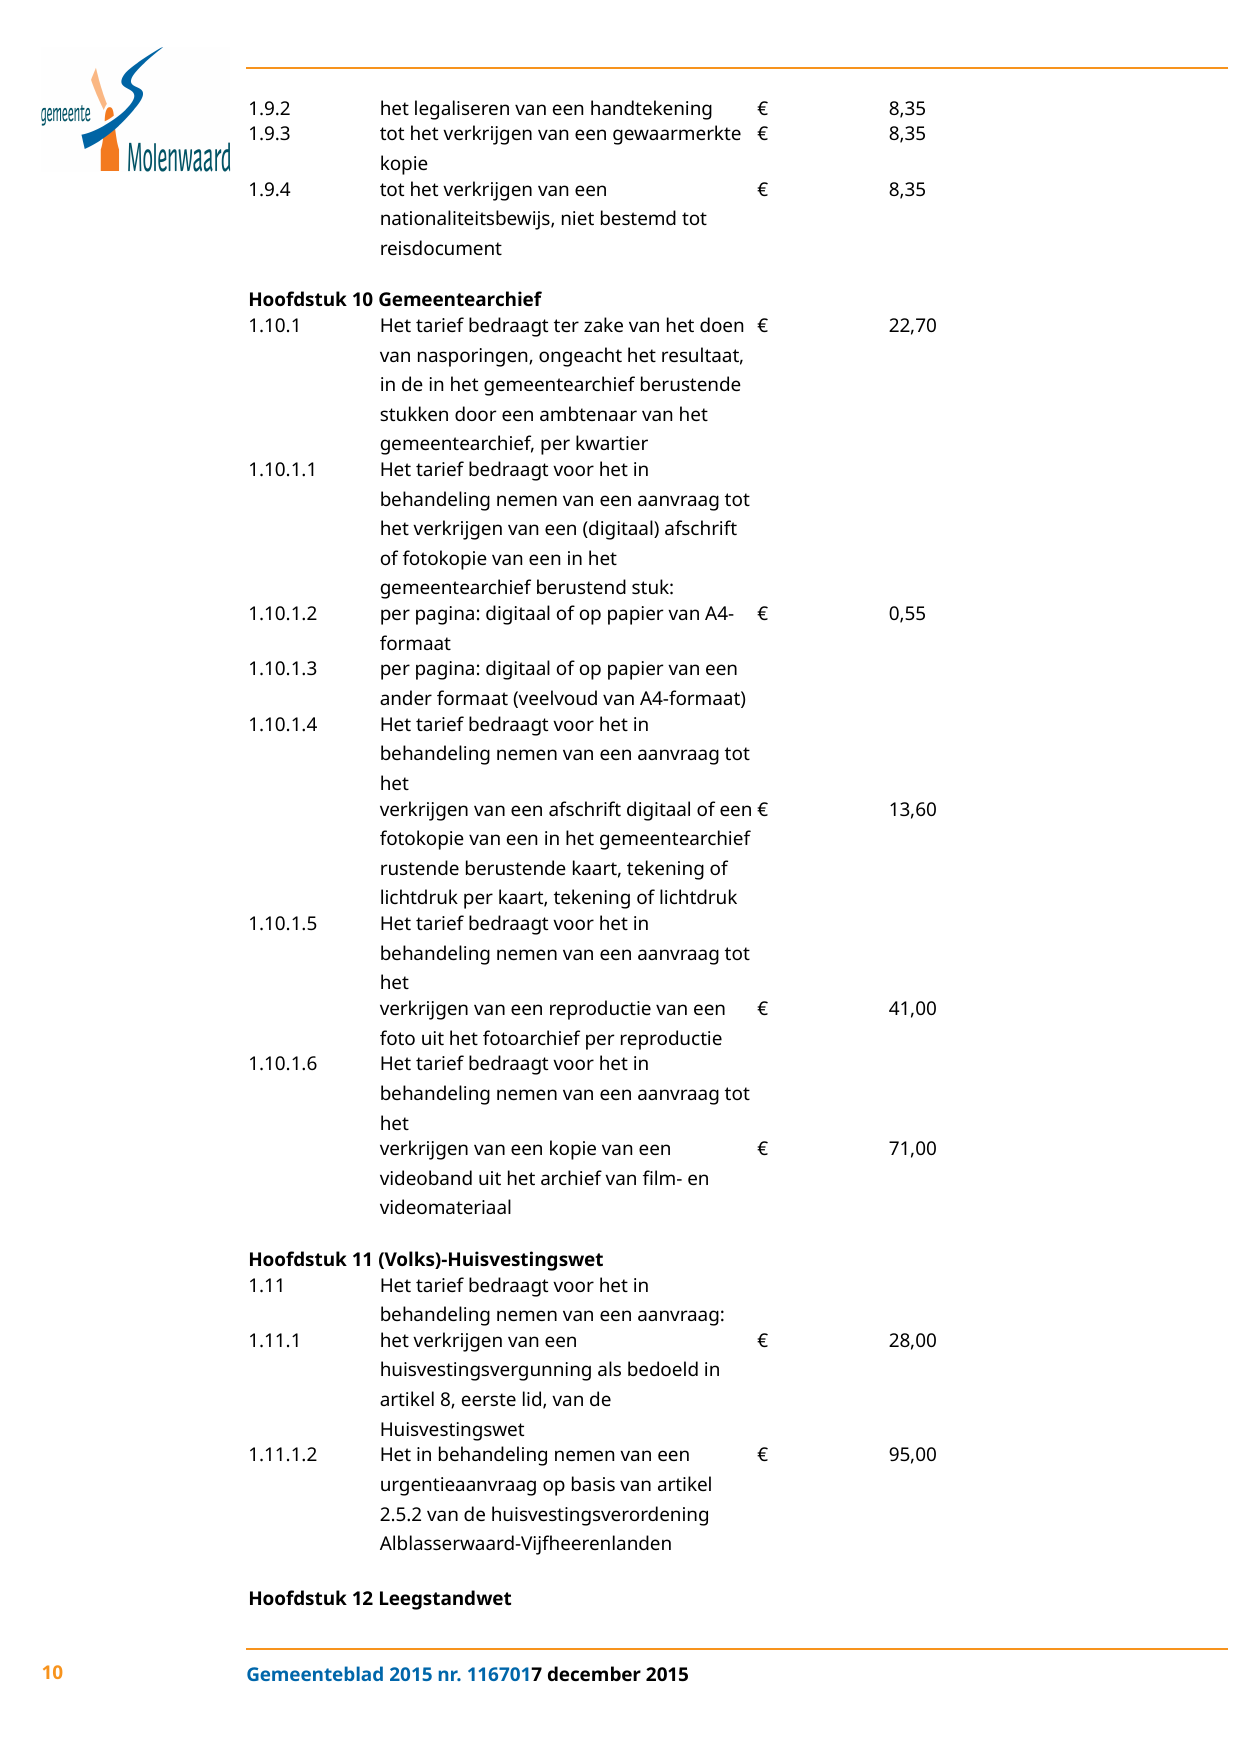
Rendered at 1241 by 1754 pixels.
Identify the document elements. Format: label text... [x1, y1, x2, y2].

table_cell Het in behandeling nemen van een urgentieaanvraag op basis van artikel 2.5.2 van de huisvestingsverordening Alblasserwaard-Vijfheerenlanden [380, 1442, 757, 1556]
table_cell 28,00 [889, 1327, 1020, 1442]
table_cell 1.10.1.1 [248, 456, 379, 600]
table_cell 1.11.1 [248, 1327, 379, 1442]
picture [41, 47, 231, 172]
table_cell € [757, 121, 888, 176]
table_cell [1020, 176, 1152, 261]
table_cell [757, 286, 888, 312]
table_cell € [757, 312, 888, 456]
table_cell 1.9.4 [248, 176, 379, 261]
table_cell verkrijgen van een reproductie van een foto uit het fotoarchief per reproductie [380, 995, 757, 1051]
table_cell 13,60 [889, 796, 1020, 910]
table_cell [1020, 1327, 1152, 1442]
table_cell [380, 1556, 757, 1582]
table_cell [1020, 995, 1152, 1051]
table_cell [757, 1246, 888, 1272]
table_cell 8,35 [889, 95, 1020, 121]
table_cell 1.10.1.6 [248, 1051, 379, 1135]
table_cell tot het verkrijgen van een nationaliteitsbewijs, niet bestemd tot reisdocument [380, 176, 757, 261]
table_cell [757, 1220, 888, 1246]
table_cell [1020, 286, 1152, 312]
table_cell € [757, 1135, 888, 1220]
table_cell 8,35 [889, 121, 1020, 176]
table_header [889, 1585, 1020, 1611]
table_cell [1020, 711, 1152, 796]
table_cell [1020, 796, 1152, 910]
table_cell 1.10.1 [248, 312, 379, 456]
table_cell [1020, 1135, 1152, 1220]
table_cell [1020, 456, 1152, 600]
table_cell Hoofdstuk 11 (Volks)-Huisvestingswet [248, 1246, 757, 1272]
table_cell € [757, 600, 888, 656]
table_cell 1.11 [248, 1272, 379, 1327]
table_cell 41,00 [889, 995, 1020, 1051]
table_cell [757, 656, 888, 711]
table_cell 1.10.1.5 [248, 910, 379, 995]
table_cell [1020, 261, 1152, 286]
table_cell Het tarief bedraagt voor het in behandeling nemen van een aanvraag tot het [380, 711, 757, 796]
table_header [757, 1585, 888, 1611]
table_cell 1.10.1.2 [248, 600, 379, 656]
table_cell 71,00 [889, 1135, 1020, 1220]
table_cell [889, 656, 1020, 711]
table_cell per pagina: digitaal of op papier van een ander formaat (veelvoud van A4-formaat) [380, 656, 757, 711]
table_cell € [757, 176, 888, 261]
table_cell [248, 1220, 379, 1246]
table_cell 1.10.1.4 [248, 711, 379, 796]
table_cell [757, 1556, 888, 1582]
table_cell [1020, 1220, 1152, 1246]
table_cell [757, 910, 888, 995]
table_cell 22,70 [889, 312, 1020, 456]
table_cell [889, 711, 1020, 796]
table_cell het verkrijgen van een huisvestingsvergunning als bedoeld in artikel 8, eerste lid, van de Huisvestingswet [380, 1327, 757, 1442]
table_cell [248, 995, 379, 1051]
table_cell [757, 456, 888, 600]
table_cell € [757, 1327, 888, 1442]
table_cell [889, 456, 1020, 600]
table_cell [248, 796, 379, 910]
table_cell [1020, 95, 1152, 121]
table_cell [248, 1135, 379, 1220]
table_cell € [757, 995, 888, 1051]
table_cell [1020, 312, 1152, 456]
table_cell 1.9.2 [248, 95, 379, 121]
table_cell Het tarief bedraagt voor het in behandeling nemen van een aanvraag: [380, 1272, 757, 1327]
table_cell 0,55 [889, 600, 1020, 656]
table_cell per pagina: digitaal of op papier van A4-formaat [380, 600, 757, 656]
table_cell € [757, 95, 888, 121]
table_cell [248, 261, 379, 286]
table_cell [757, 261, 888, 286]
table_cell [889, 1246, 1020, 1272]
table_cell Het tarief bedraagt voor het in behandeling nemen van een aanvraag tot het [380, 910, 757, 995]
table_cell [1020, 1051, 1152, 1135]
table_cell [1020, 1246, 1152, 1272]
table_cell [889, 910, 1020, 995]
table_cell [1020, 121, 1152, 176]
table_cell [1020, 656, 1152, 711]
table_header Hoofdstuk 12 Leegstandwet [248, 1585, 757, 1611]
table_cell Het tarief bedraagt voor het in behandeling nemen van een aanvraag tot het [380, 1051, 757, 1135]
table_cell [889, 1272, 1020, 1327]
table_cell [1020, 1442, 1152, 1556]
table_cell 1.9.3 [248, 121, 379, 176]
table_cell [380, 1220, 757, 1246]
table_cell 95,00 [889, 1442, 1020, 1556]
table_cell [889, 261, 1020, 286]
table_cell [1020, 910, 1152, 995]
table_cell het legaliseren van een handtekening [380, 95, 757, 121]
table_cell [757, 1051, 888, 1135]
table_cell 1.11.1.2 [248, 1442, 379, 1556]
table_cell € [757, 796, 888, 910]
table_cell [889, 286, 1020, 312]
table_cell tot het verkrijgen van een gewaarmerkte kopie [380, 121, 757, 176]
table_cell verkrijgen van een afschrift digitaal of een fotokopie van een in het gemeentearchief rustende berustende kaart, tekening of lichtdruk per kaart, tekening of lichtdruk [380, 796, 757, 910]
table_cell [248, 1556, 379, 1582]
table_cell € [757, 1442, 888, 1556]
table_cell [1020, 600, 1152, 656]
table_cell [757, 1272, 888, 1327]
table_header [1020, 1585, 1152, 1611]
table_cell [1020, 1272, 1152, 1327]
table_cell [757, 711, 888, 796]
table_cell 8,35 [889, 176, 1020, 261]
table_cell verkrijgen van een kopie van een videoband uit het archief van film- en videomateriaal [380, 1135, 757, 1220]
table_cell [889, 1220, 1020, 1246]
table_cell Het tarief bedraagt ter zake van het doen van nasporingen, ongeacht het resultaat, in de in het gemeentearchief berustende stukken door een ambtenaar van het gemeentearchief, per kwartier [380, 312, 757, 456]
table_cell [889, 1051, 1020, 1135]
table_cell [1020, 1556, 1152, 1582]
table_cell 1.10.1.3 [248, 656, 379, 711]
table_cell Hoofdstuk 10 Gemeentearchief [248, 286, 757, 312]
table_cell [380, 261, 757, 286]
table_cell [889, 1556, 1020, 1582]
table_cell Het tarief bedraagt voor het in behandeling nemen van een aanvraag tot het verkrijgen van een (digitaal) afschrift of fotokopie van een in het gemeentearchief berustend stuk: [380, 456, 757, 600]
